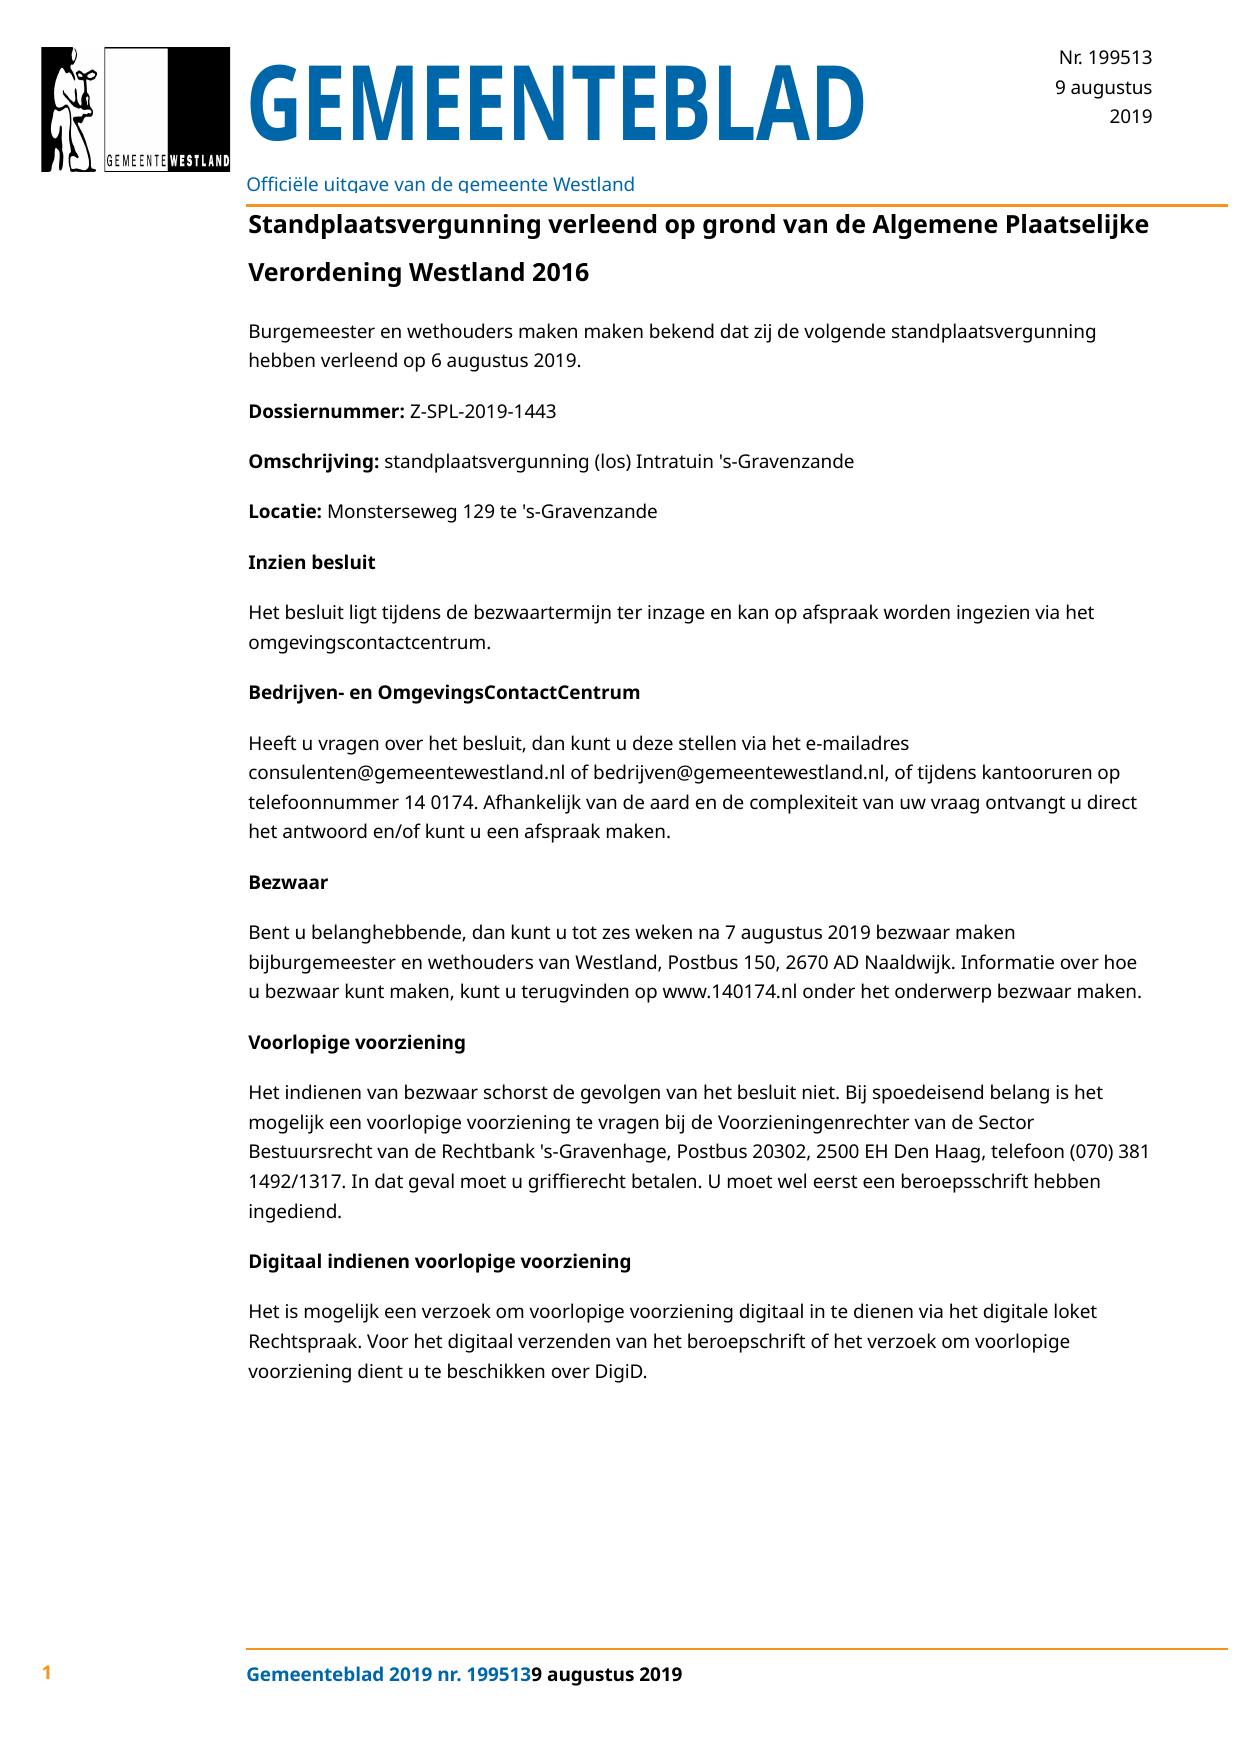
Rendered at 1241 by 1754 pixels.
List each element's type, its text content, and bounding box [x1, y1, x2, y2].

picture [41, 47, 231, 172]
text Het besluit ligt tijdens de bezwaartermijn ter inzage en kan op afspraak worden ingezien via het omgevingscontactcentrum. [248, 599, 1152, 655]
text Standplaatsvergunning verleend op grond van de Algemene Plaatselijke Verordening Westland 2016 [248, 207, 1152, 288]
text Heeft u vragen over het besluit, dan kunt u deze stellen via het e-mailadres consulenten@gemeentewestland.nl of bedrijven@gemeentewestland.nl, of tijdens kantooruren op telefoonnummer 14 0174. Afhankelijk van de aard en de complexiteit van uw vraag ontvangt u direct het antwoord en/of kunt u een afspraak maken. [248, 730, 1152, 844]
text Dossiernummer: Z-SPL-2019-1443 [248, 398, 1152, 424]
text Inzien besluit [248, 549, 1152, 575]
text Voorlopige voorziening [248, 1029, 1152, 1055]
text Digitaal indienen voorlopige voorziening [248, 1248, 1152, 1274]
text Het is mogelijk een verzoek om voorlopige voorziening digitaal in te dienen via het digitale loket Rechtspraak. Voor het digitaal verzenden van het beroepschrift of het verzoek om voorlopige voorziening dient u te beschikken over DigiD. [248, 1299, 1152, 1384]
text Bezwaar [248, 869, 1152, 895]
text Omschrijving: standplaatsvergunning (los) Intratuin 's-Gravenzande [248, 448, 1152, 474]
text Bedrijven- en OmgevingsContactCentrum [248, 679, 1152, 705]
text Burgemeester en wethouders maken maken bekend dat zij de volgende standplaatsvergunning hebben verleend op 6 augustus 2019. [248, 318, 1152, 373]
text Het indienen van bezwaar schorst de gevolgen van het besluit niet. Bij spoedeisend belang is het mogelijk een voorlopige voorziening te vragen bij de Voorzieningenrechter van de Sector Bestuursrecht van de Rechtbank 's-Gravenhage, Postbus 20302, 2500 EH Den Haag, telefoon (070) 381 1492/1317. In dat geval moet u griffierecht betalen. U moet wel eerst een beroepsschrift hebben ingediend. [248, 1079, 1152, 1224]
text Locatie: Monsterseweg 129 te 's-Gravenzande [248, 499, 1152, 524]
text Bent u belanghebbende, dan kunt u tot zes weken na 7 augustus 2019 bezwaar maken bijburgemeester en wethouders van Westland, Postbus 150, 2670 AD Naaldwijk. Informatie over hoe u bezwaar kunt maken, kunt u terugvinden op www.140174.nl onder het onderwerp bezwaar maken. [248, 919, 1152, 1004]
